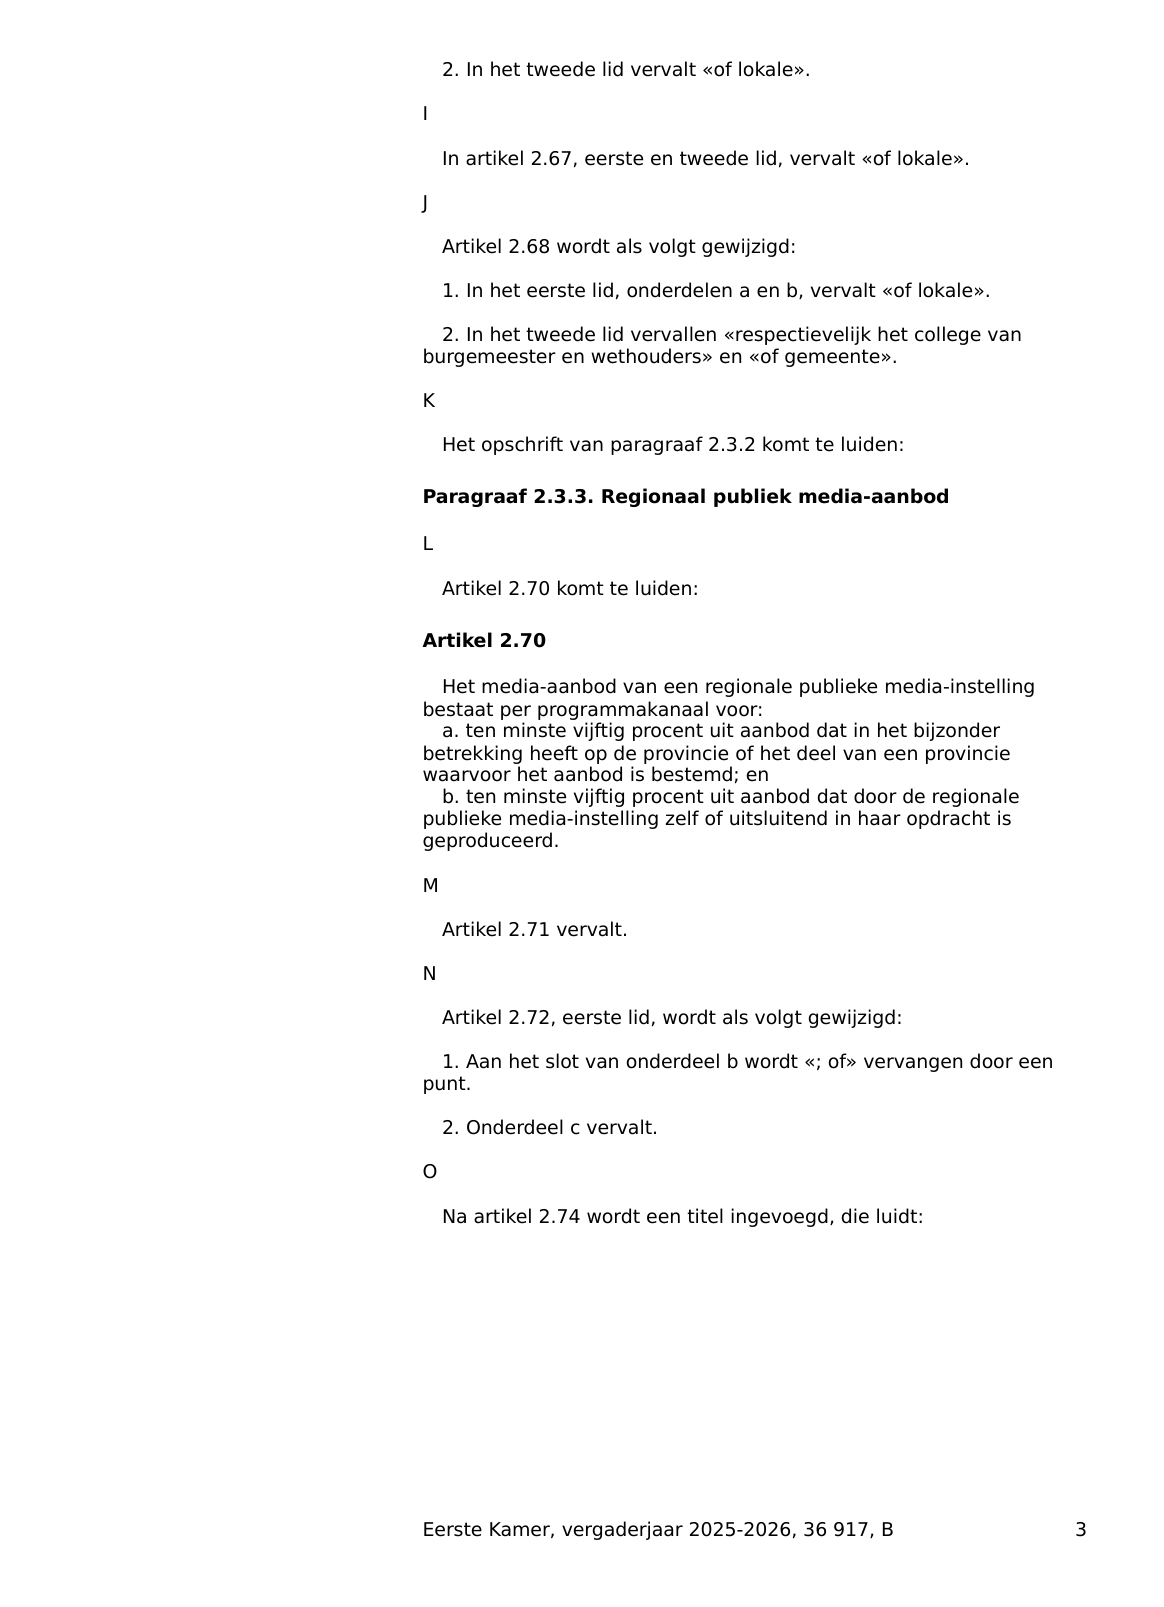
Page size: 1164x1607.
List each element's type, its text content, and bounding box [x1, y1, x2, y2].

text J [422, 192, 1087, 213]
text N [422, 963, 1087, 985]
subtitle Artikel 2.70 [422, 629, 1087, 651]
text Artikel 2.68 wordt als volgt gewijzigd: [422, 236, 1087, 258]
text Het opschrift van paragraaf 2.3.2 komt te luiden: [422, 434, 1087, 456]
text K [422, 390, 1087, 412]
text Na artikel 2.74 wordt een titel ingevoegd, die luidt: [422, 1206, 1087, 1228]
text Het media-aanbod van een regionale publieke media-instelling bestaat per programmakanaal voor: [422, 676, 1087, 720]
text Artikel 2.70 komt te luiden: [422, 577, 1087, 599]
text Artikel 2.72, eerste lid, wordt als volgt gewijzigd: [422, 1007, 1087, 1029]
text Artikel 2.71 vervalt. [422, 919, 1087, 941]
text O [422, 1161, 1087, 1183]
text In artikel 2.67, eerste en tweede lid, vervalt «of lokale». [422, 147, 1087, 169]
text 1. Aan het slot van onderdeel b wordt «; of» vervangen door een punt. [422, 1051, 1087, 1095]
text I [422, 103, 1087, 125]
text 2. In het tweede lid vervallen «respectievelijk het college van burgemeester en wethouders» en «of gemeente». [422, 324, 1087, 368]
text 2. Onderdeel c vervalt. [422, 1117, 1087, 1139]
text M [422, 874, 1087, 896]
text 2. In het tweede lid vervalt «of lokale». [422, 59, 1087, 81]
text 1. In het eerste lid, onderdelen a en b, vervalt «of lokale». [422, 280, 1087, 302]
text b. ten minste vijftig procent uit aanbod dat door de regionale publieke media-instelling zelf of uitsluitend in haar opdracht is geproduceerd. [422, 786, 1087, 852]
subtitle Paragraaf 2.3.3. Regionaal publiek media-aanbod [422, 486, 1087, 508]
text a. ten minste vijftig procent uit aanbod dat in het bijzonder betrekking heeft op de provincie of het deel van een provincie waarvoor het aanbod is bestemd; en [422, 720, 1087, 786]
text L [422, 533, 1087, 555]
